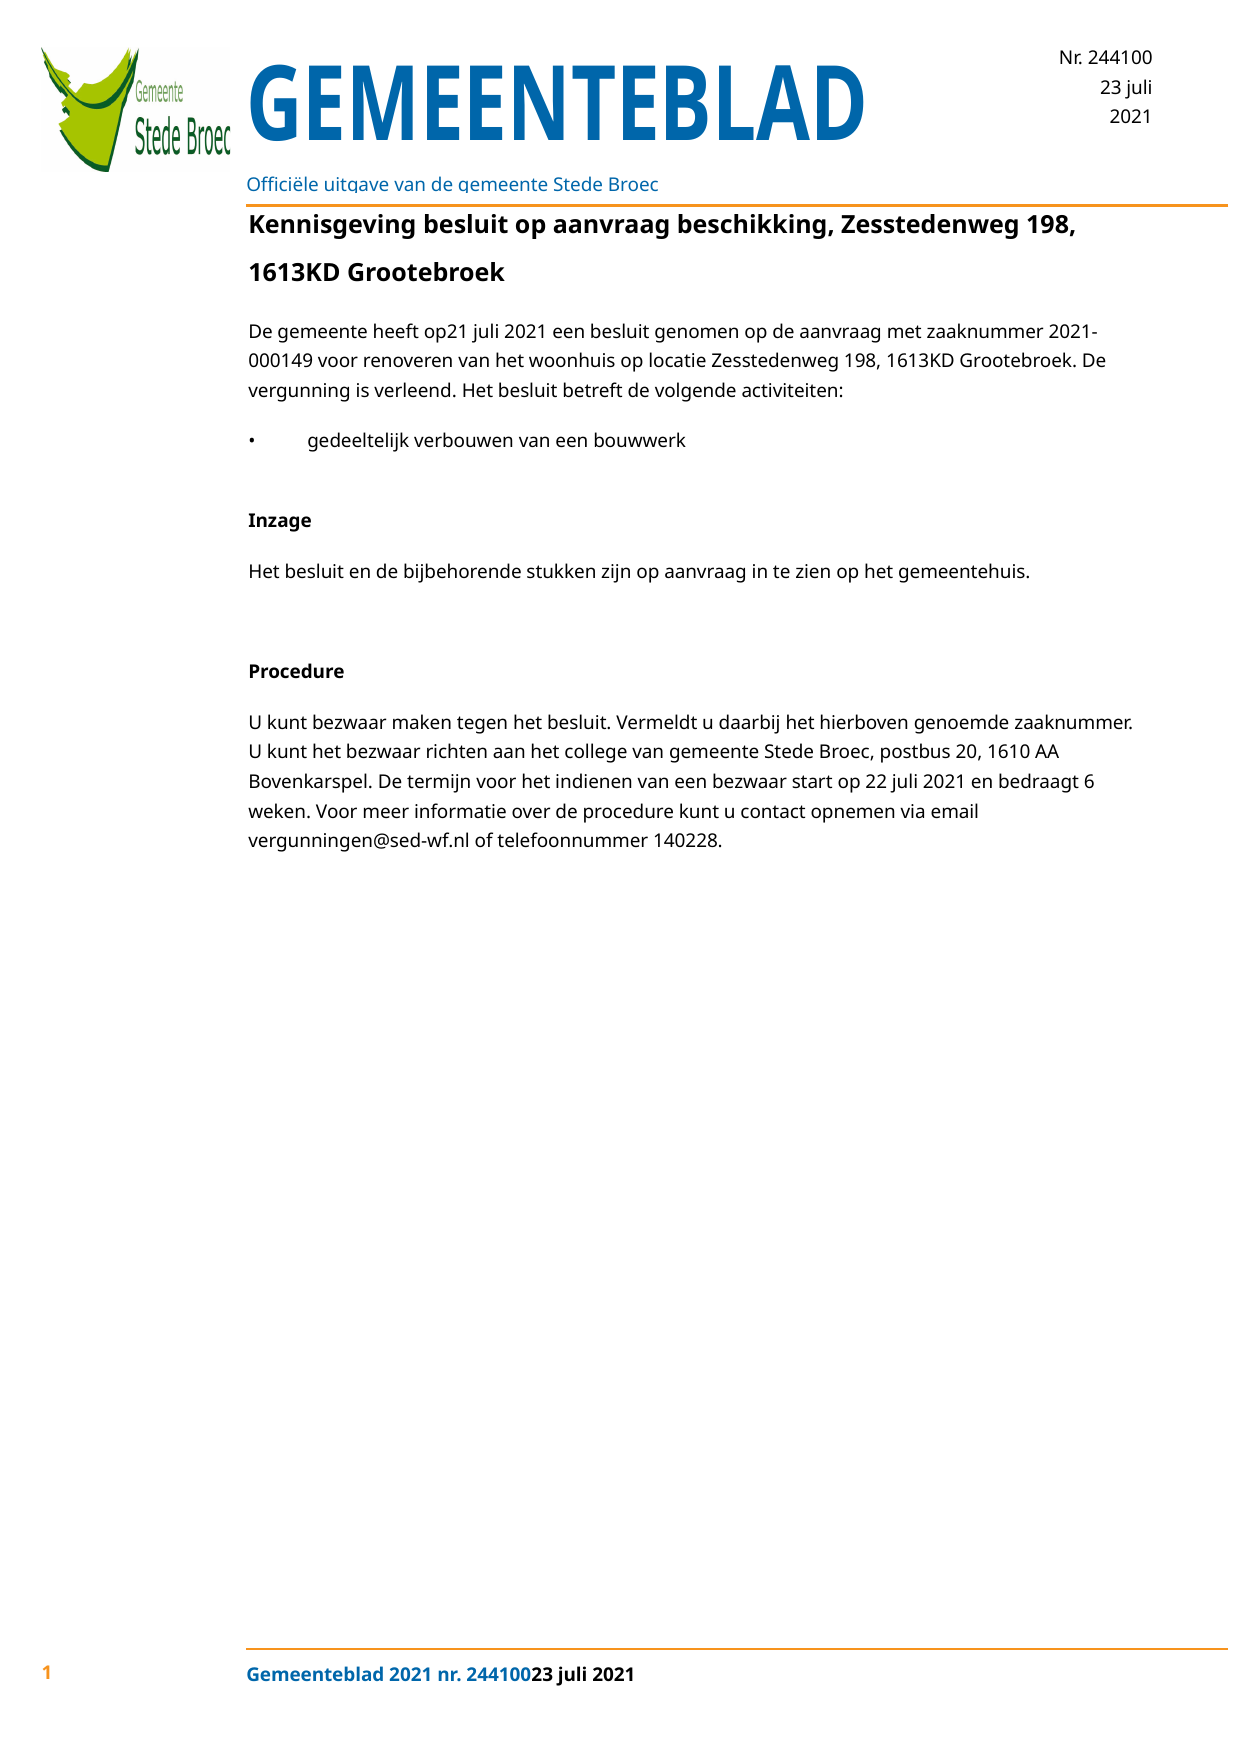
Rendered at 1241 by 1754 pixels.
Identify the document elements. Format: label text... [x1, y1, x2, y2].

text U kunt bezwaar maken tegen het besluit. Vermeldt u daarbij het hierboven genoemde zaaknummer. U kunt het bezwaar richten aan het college van gemeente Stede Broec, postbus 20, 1610 AA Bovenkarspel. De termijn voor het indienen van een bezwaar start op 22 juli 2021 en bedraagt 6 weken. Voor meer informatie over de procedure kunt u contact opnemen via email vergunningen@sed-wf.nl of telefoonnummer 140228. [248, 709, 1152, 853]
list gedeeltelijk verbouwen van een bouwwerk [248, 427, 1152, 453]
text Inzage [248, 507, 1152, 533]
text De gemeente heeft op21 juli 2021 een besluit genomen op de aanvraag met zaaknummer 2021-000149 voor renoveren van het woonhuis op locatie Zesstedenweg 198, 1613KD Grootebroek. De vergunning is verleend. Het besluit betreft de volgende activiteiten: [248, 318, 1152, 403]
picture [41, 47, 231, 172]
text Kennisgeving besluit op aanvraag beschikking, Zesstedenweg 198, 1613KD Grootebroek [248, 207, 1152, 288]
text Procedure [248, 659, 1152, 684]
text Het besluit en de bijbehorende stukken zijn op aanvraag in te zien op het gemeentehuis. [248, 558, 1152, 584]
